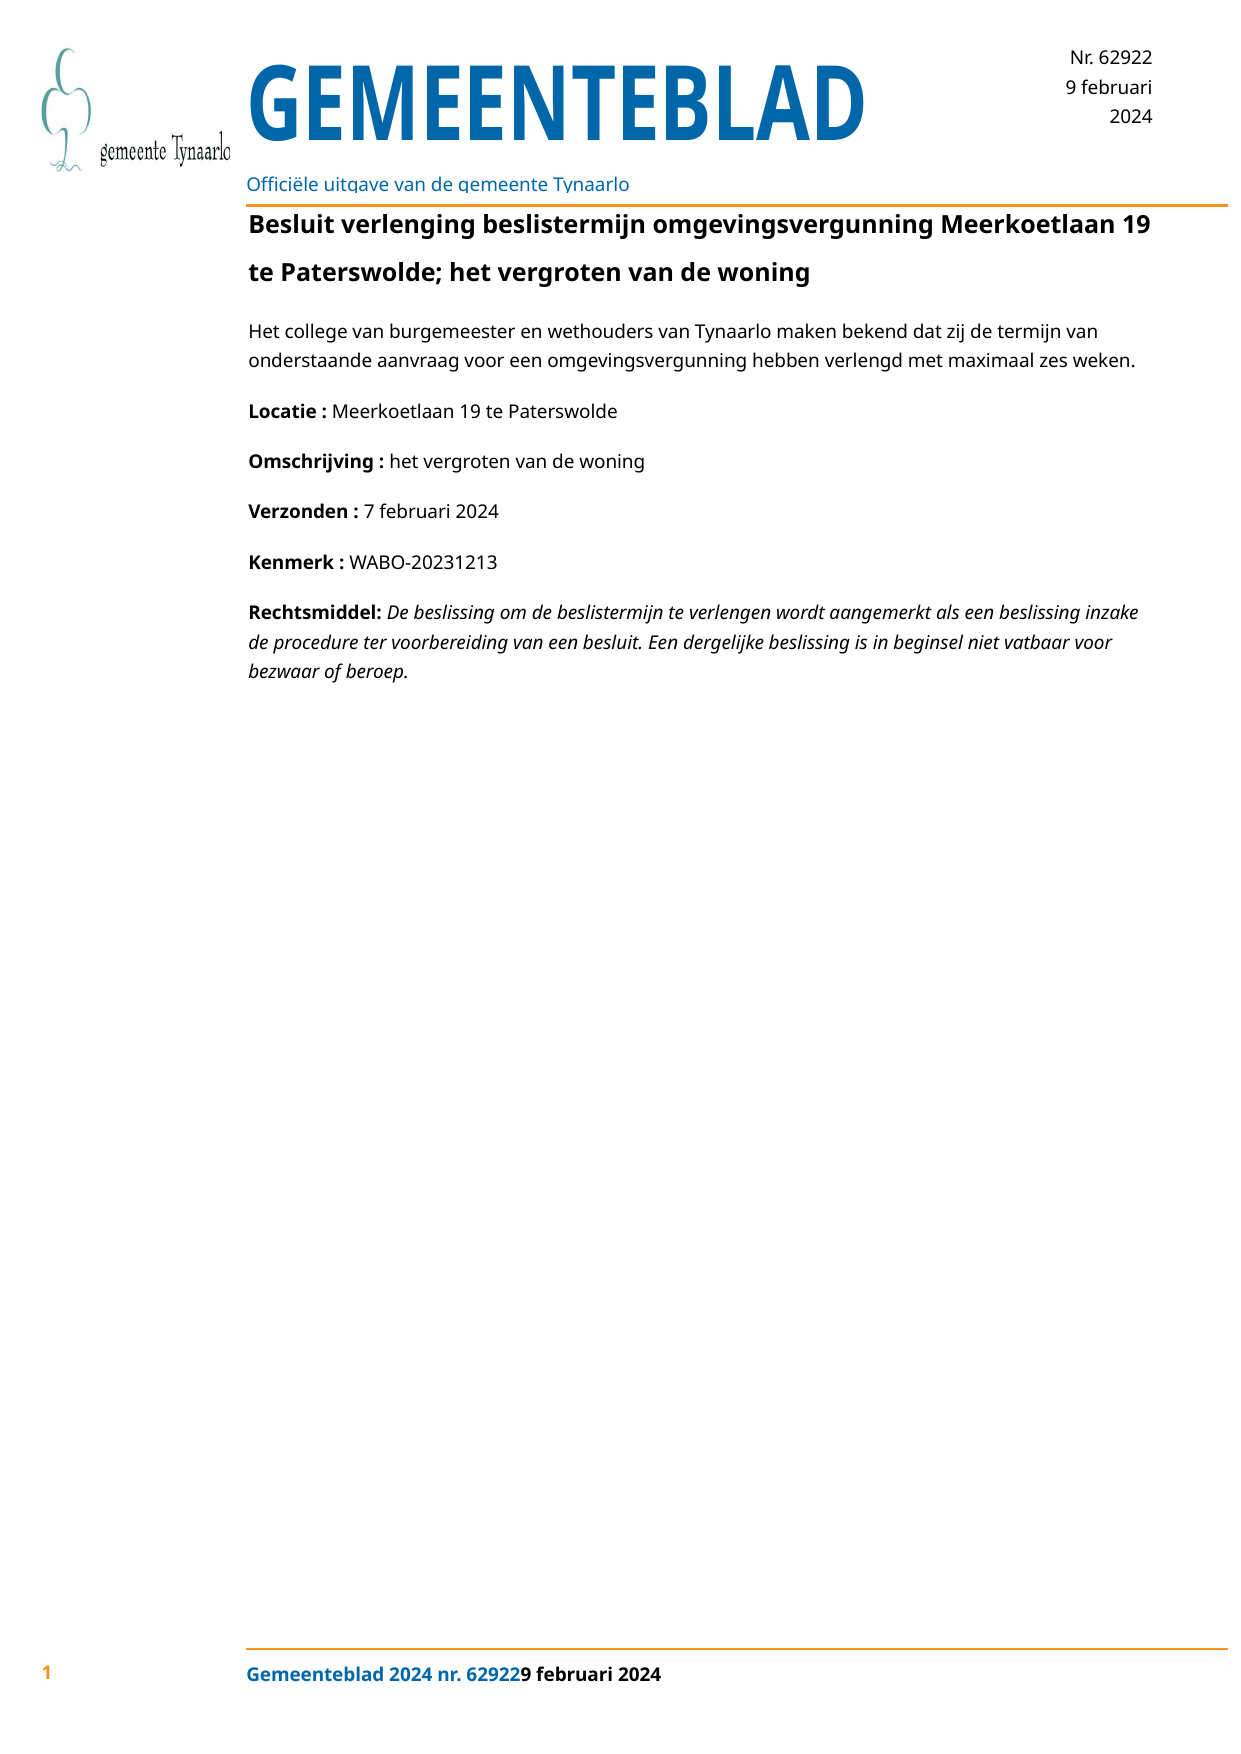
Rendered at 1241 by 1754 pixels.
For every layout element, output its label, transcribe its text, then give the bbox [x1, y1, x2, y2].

text Locatie : Meerkoetlaan 19 te Paterswolde [248, 398, 1152, 424]
text Omschrijving : het vergroten van de woning [248, 448, 1152, 474]
text Kenmerk : WABO-20231213 [248, 549, 1152, 575]
text Rechtsmiddel: De beslissing om de beslistermijn te verlengen wordt aangemerkt als een beslissing inzake de procedure ter voorbereiding van een besluit. Een dergelijke beslissing is in beginsel niet vatbaar voor bezwaar of beroep. [248, 599, 1152, 684]
picture [41, 47, 231, 172]
text Het college van burgemeester en wethouders van Tynaarlo maken bekend dat zij de termijn van onderstaande aanvraag voor een omgevingsvergunning hebben verlengd met maximaal zes weken. [248, 318, 1152, 373]
text Besluit verlenging beslistermijn omgevingsvergunning Meerkoetlaan 19 te Paterswolde; het vergroten van de woning [248, 207, 1152, 288]
text Verzonden : 7 februari 2024 [248, 499, 1152, 524]
